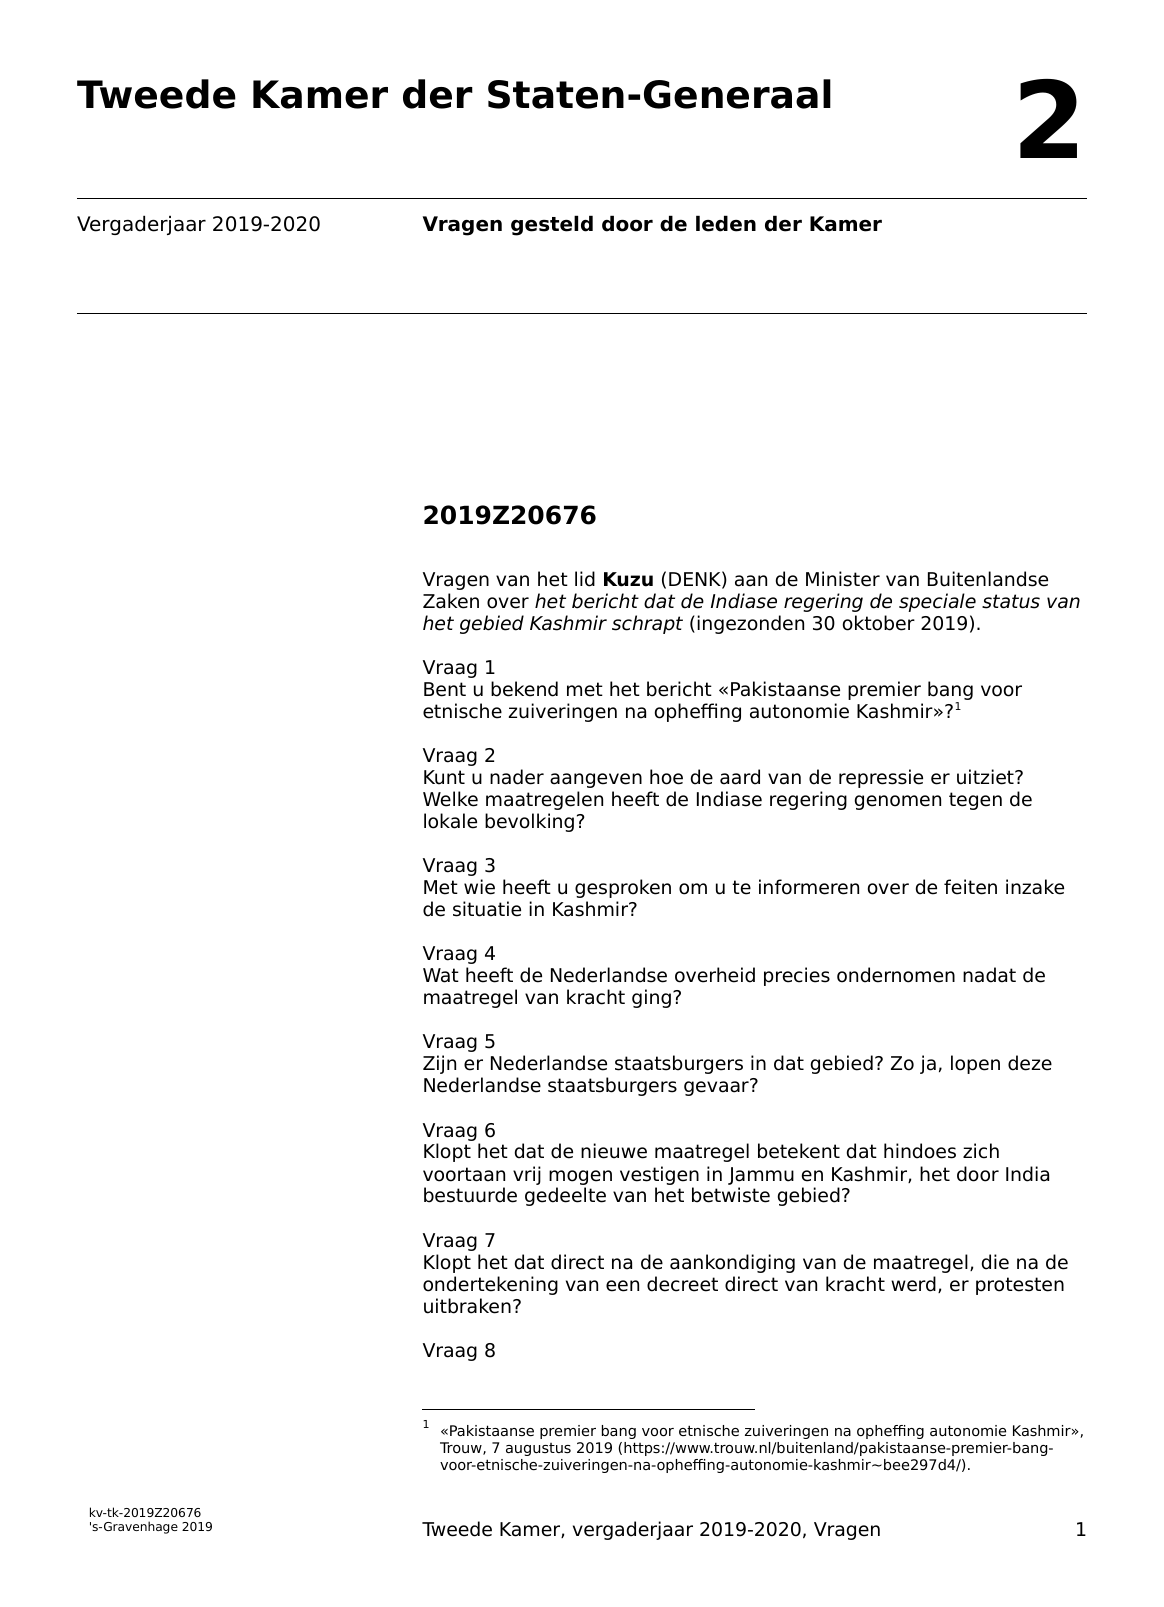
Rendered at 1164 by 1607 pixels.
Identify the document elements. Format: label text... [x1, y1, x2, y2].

text Vraag 1 [422, 657, 1087, 679]
text Zijn er Nederlandse staatsburgers in dat gebied? Zo ja, lopen deze Nederlandse staatsburgers gevaar? [422, 1053, 1087, 1097]
text Vraag 8 [422, 1340, 1087, 1362]
table_header Tweede Kamer der Staten-Generaal [77, 59, 886, 198]
table_cell Vergaderjaar 2019-2020 [77, 199, 422, 313]
text Vraag 4 [422, 943, 1087, 965]
text Vraag 5 [422, 1031, 1087, 1053]
text Vragen van het lid Kuzu (DENK) aan de Minister van Buitenlandse Zaken over het bericht dat de Indiase regering de speciale status van het gebied Kashmir schrapt (ingezonden 30 oktober 2019). [422, 569, 1087, 635]
text 2019Z20676 [422, 501, 1087, 531]
text Vraag 3 [422, 855, 1087, 877]
text Klopt het dat direct na de aankondiging van de maatregel, die na de ondertekening van een decreet direct van kracht werd, er protesten uitbraken? [422, 1252, 1087, 1317]
text Klopt het dat de nieuwe maatregel betekent dat hindoes zich voortaan vrij mogen vestigen in Jammu en Kashmir, het door India bestuurde gedeelte van het betwiste gebied? [422, 1141, 1087, 1207]
text Kunt u nader aangeven hoe de aard van de repressie er uitziet? Welke maatregelen heeft de Indiase regering genomen tegen de lokale bevolking? [422, 767, 1087, 833]
table_cell Vragen gesteld door de leden der Kamer [422, 199, 1087, 313]
text «Pakistaanse premier bang voor etnische zuiveringen na opheffing autonomie Kashmir», Trouw, 7 augustus 2019 (https://www.trouw.nl/buitenland/pakistaanse-premier-bang-voor-etnische-zuiveringen-na-opheffing-autonomie-kashmir~bee297d4/). [422, 1418, 1087, 1474]
text Vraag 2 [422, 745, 1087, 767]
table_header 2 [886, 59, 1087, 198]
text Bent u bekend met het bericht «Pakistaanse premier bang voor etnische zuiveringen na opheffing autonomie Kashmir»? [422, 679, 1087, 723]
text kv-tk-2019Z20676 [88, 1506, 323, 1520]
text Wat heeft de Nederlandse overheid precies ondernomen nadat de maatregel van kracht ging? [422, 965, 1087, 1009]
text Vraag 6 [422, 1119, 1087, 1141]
text Met wie heeft u gesproken om u te informeren over de feiten inzake de situatie in Kashmir? [422, 877, 1087, 921]
text Vraag 7 [422, 1229, 1087, 1252]
text 's-Gravenhage 2019 [88, 1520, 323, 1534]
